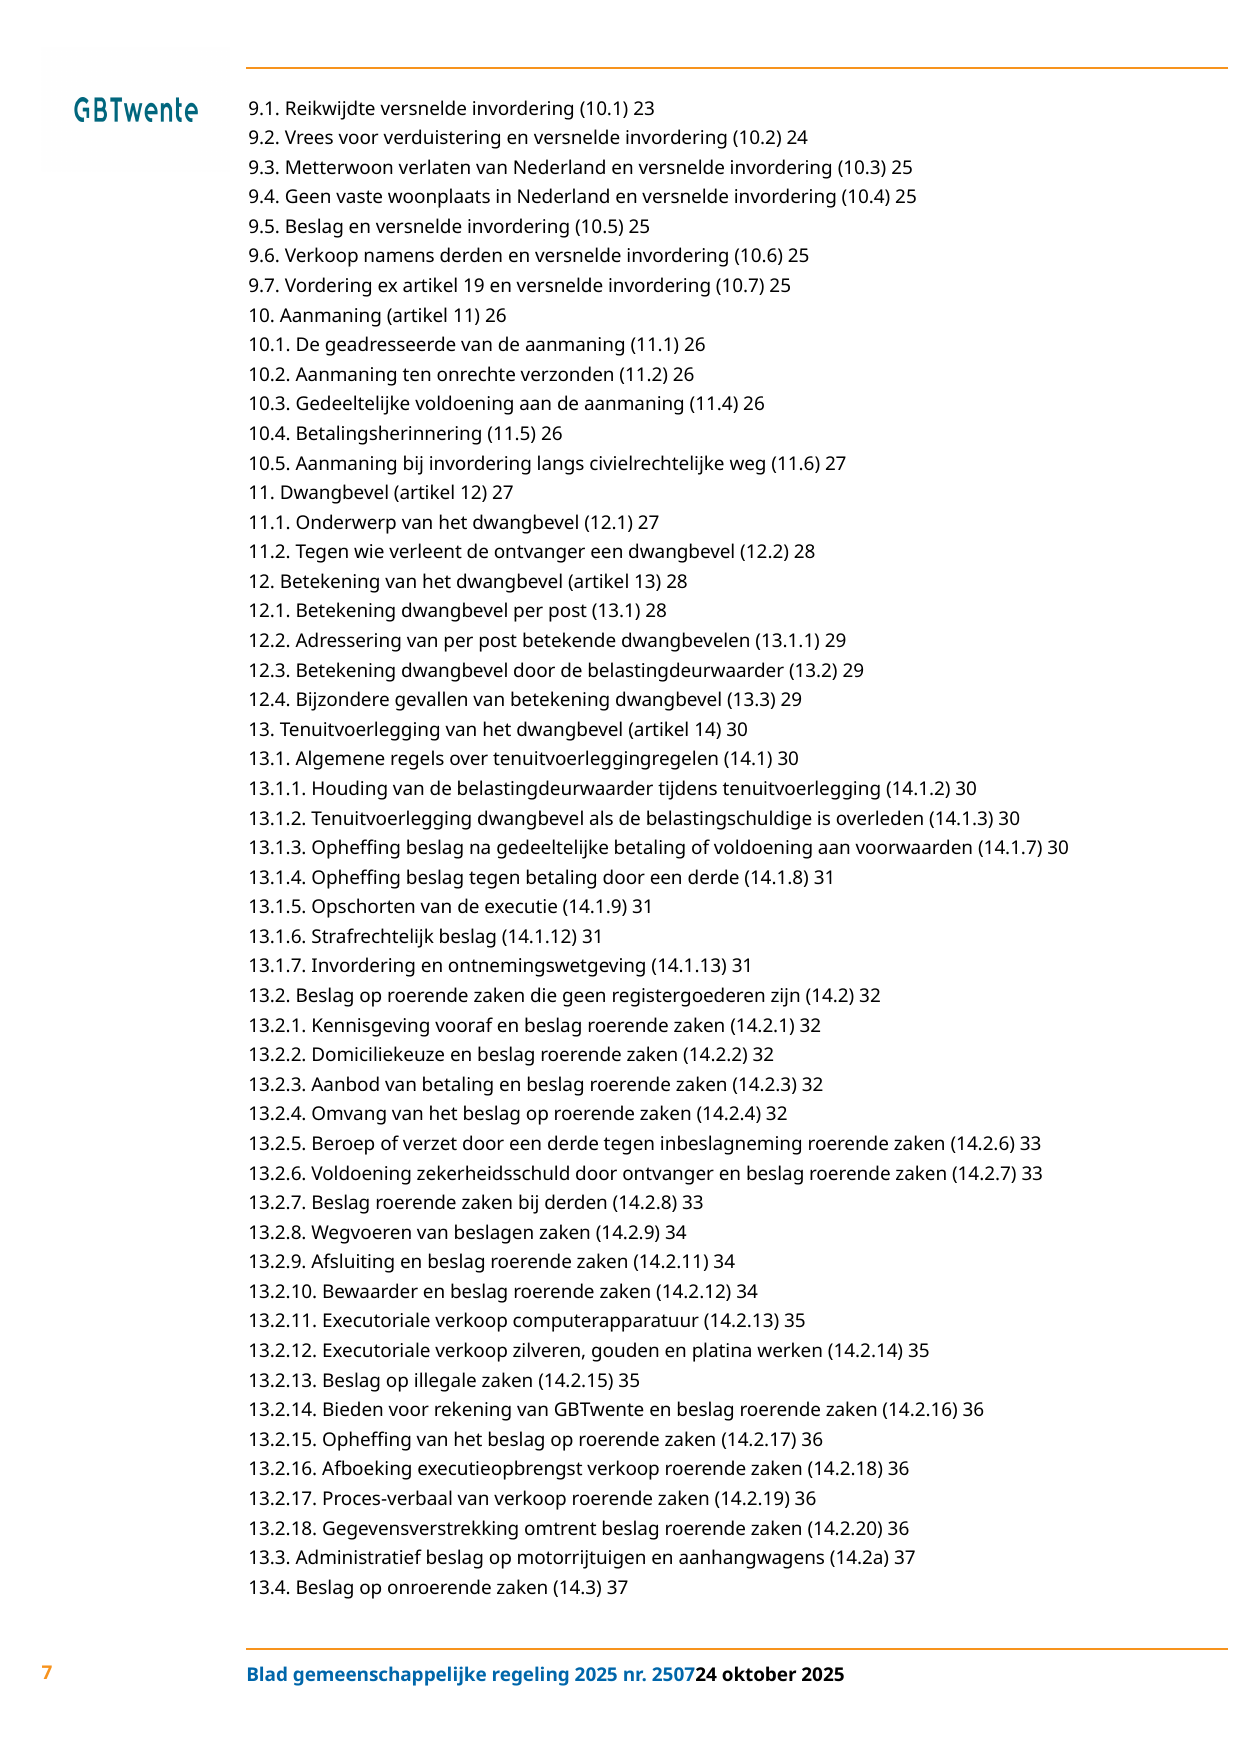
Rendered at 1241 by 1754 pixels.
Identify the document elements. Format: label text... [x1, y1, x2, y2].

text 9.3. Metterwoon verlaten van Nederland en versnelde invordering (10.3) 25 [248, 154, 1152, 180]
text 11.1. Onderwerp van het dwangbevel (12.1) 27 [248, 509, 1152, 535]
text 13.2.12. Executoriale verkoop zilveren, gouden en platina werken (14.2.14) 35 [248, 1337, 1152, 1363]
text 13.1.6. Strafrechtelijk beslag (14.1.12) 31 [248, 923, 1152, 949]
text 12.4. Bijzondere gevallen van betekening dwangbevel (13.3) 29 [248, 686, 1152, 712]
text 13.2.8. Wegvoeren van beslagen zaken (14.2.9) 34 [248, 1219, 1152, 1245]
text 13.2.7. Beslag roerende zaken bij derden (14.2.8) 33 [248, 1189, 1152, 1215]
text 13.2.6. Voldoening zekerheidsschuld door ontvanger en beslag roerende zaken (14.2.7) 33 [248, 1160, 1152, 1186]
text 10.5. Aanmaning bij invordering langs civielrechtelijke weg (11.6) 27 [248, 450, 1152, 476]
text 9.2. Vrees voor verduistering en versnelde invordering (10.2) 24 [248, 124, 1152, 150]
text 13.2. Beslag op roerende zaken die geen registergoederen zijn (14.2) 32 [248, 982, 1152, 1008]
text 13.2.18. Gegevensverstrekking omtrent beslag roerende zaken (14.2.20) 36 [248, 1515, 1152, 1541]
text 13.2.13. Beslag op illegale zaken (14.2.15) 35 [248, 1367, 1152, 1393]
text 10.2. Aanmaning ten onrechte verzonden (11.2) 26 [248, 361, 1152, 387]
text 13.1.1. Houding van de belastingdeurwaarder tijdens tenuitvoerlegging (14.1.2) 30 [248, 775, 1152, 801]
text 13.3. Administratief beslag op motorrijtuigen en aanhangwagens (14.2a) 37 [248, 1544, 1152, 1570]
text 10.4. Betalingsherinnering (11.5) 26 [248, 420, 1152, 446]
text 13.1.3. Opheffing beslag na gedeeltelijke betaling of voldoening aan voorwaarden (14.1.7) 30 [248, 834, 1152, 860]
text 9.4. Geen vaste woonplaats in Nederland en versnelde invordering (10.4) 25 [248, 183, 1152, 209]
text 10.3. Gedeeltelijke voldoening aan de aanmaning (11.4) 26 [248, 391, 1152, 416]
text 9.5. Beslag en versnelde invordering (10.5) 25 [248, 213, 1152, 239]
text 13.2.1. Kennisgeving vooraf en beslag roerende zaken (14.2.1) 32 [248, 1012, 1152, 1038]
text 13.1.4. Opheffing beslag tegen betaling door een derde (14.1.8) 31 [248, 864, 1152, 890]
text 13.2.9. Afsluiting en beslag roerende zaken (14.2.11) 34 [248, 1248, 1152, 1274]
text 13.2.3. Aanbod van betaling en beslag roerende zaken (14.2.3) 32 [248, 1071, 1152, 1097]
text 9.6. Verkoop namens derden en versnelde invordering (10.6) 25 [248, 243, 1152, 268]
text 13.2.10. Bewaarder en beslag roerende zaken (14.2.12) 34 [248, 1278, 1152, 1304]
text 13.2.2. Domiciliekeuze en beslag roerende zaken (14.2.2) 32 [248, 1041, 1152, 1067]
text 12.3. Betekening dwangbevel door de belastingdeurwaarder (13.2) 29 [248, 657, 1152, 683]
text 11. Dwangbevel (artikel 12) 27 [248, 479, 1152, 505]
text 13.2.5. Beroep of verzet door een derde tegen inbeslagneming roerende zaken (14.2.6) 33 [248, 1130, 1152, 1156]
text 13.1.2. Tenuitvoerlegging dwangbevel als de belastingschuldige is overleden (14.1.3) 30 [248, 805, 1152, 831]
text 9.1. Reikwijdte versnelde invordering (10.1) 23 [248, 95, 1152, 121]
text 9.7. Vordering ex artikel 19 en versnelde invordering (10.7) 25 [248, 272, 1152, 298]
text 11.2. Tegen wie verleent de ontvanger een dwangbevel (12.2) 28 [248, 538, 1152, 564]
text 13.2.14. Bieden voor rekening van GBTwente en beslag roerende zaken (14.2.16) 36 [248, 1396, 1152, 1422]
text 13.2.17. Proces-verbaal van verkoop roerende zaken (14.2.19) 36 [248, 1485, 1152, 1511]
picture [41, 47, 231, 172]
text 12. Betekening van het dwangbevel (artikel 13) 28 [248, 568, 1152, 594]
text 13. Tenuitvoerlegging van het dwangbevel (artikel 14) 30 [248, 716, 1152, 742]
text 13.2.16. Afboeking executieopbrengst verkoop roerende zaken (14.2.18) 36 [248, 1456, 1152, 1481]
text 13.4. Beslag op onroerende zaken (14.3) 37 [248, 1574, 1152, 1600]
text 13.2.15. Opheffing van het beslag op roerende zaken (14.2.17) 36 [248, 1426, 1152, 1452]
text 12.1. Betekening dwangbevel per post (13.1) 28 [248, 598, 1152, 623]
text 13.2.4. Omvang van het beslag op roerende zaken (14.2.4) 32 [248, 1101, 1152, 1126]
text 10. Aanmaning (artikel 11) 26 [248, 302, 1152, 328]
text 13.1. Algemene regels over tenuitvoerleggingregelen (14.1) 30 [248, 746, 1152, 771]
text 13.1.5. Opschorten van de executie (14.1.9) 31 [248, 893, 1152, 919]
text 12.2. Adressering van per post betekende dwangbevelen (13.1.1) 29 [248, 627, 1152, 653]
text 13.1.7. Invordering en ontnemingswetgeving (14.1.13) 31 [248, 953, 1152, 978]
text 10.1. De geadresseerde van de aanmaning (11.1) 26 [248, 331, 1152, 357]
text 13.2.11. Executoriale verkoop computerapparatuur (14.2.13) 35 [248, 1308, 1152, 1333]
